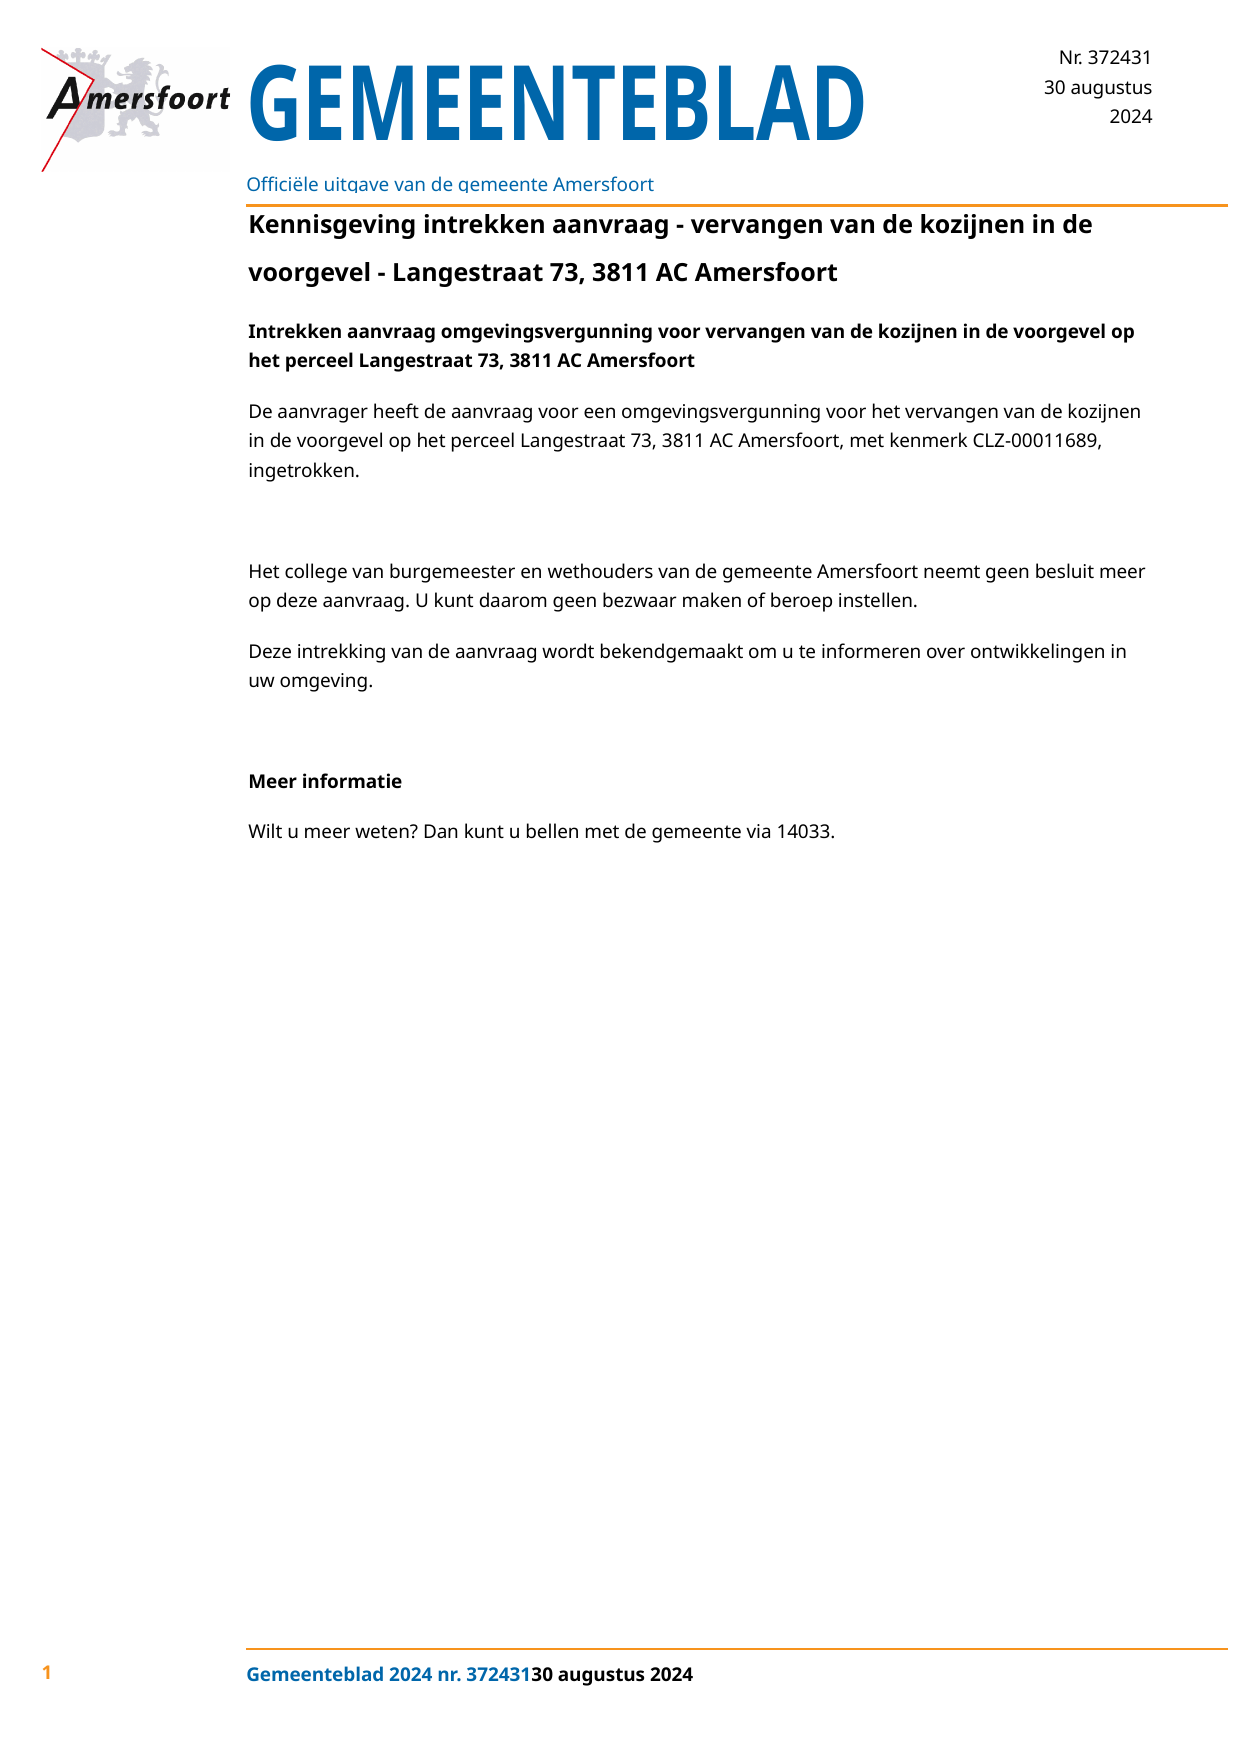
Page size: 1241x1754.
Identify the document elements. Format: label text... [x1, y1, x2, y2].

text Intrekken aanvraag omgevingsvergunning voor vervangen van de kozijnen in de voorgevel op het perceel Langestraat 73, 3811 AC Amersfoort [248, 318, 1152, 373]
text Het college van burgemeester en wethouders van de gemeente Amersfoort neemt geen besluit meer op deze aanvraag. U kunt daarom geen bezwaar maken of beroep instellen. [248, 558, 1152, 613]
text Kennisgeving intrekken aanvraag - vervangen van de kozijnen in de voorgevel - Langestraat 73, 3811 AC Amersfoort [248, 207, 1152, 288]
text De aanvrager heeft de aanvraag voor een omgevingsvergunning voor het vervangen van de kozijnen in de voorgevel op het perceel Langestraat 73, 3811 AC Amersfoort, met kenmerk CLZ-00011689, ingetrokken. [248, 398, 1152, 483]
text Deze intrekking van de aanvraag wordt bekendgemaakt om u te informeren over ontwikkelingen in uw omgeving. [248, 638, 1152, 693]
picture [41, 47, 231, 172]
text Wilt u meer weten? Dan kunt u bellen met de gemeente via 14033. [248, 819, 1152, 844]
text Meer informatie [248, 768, 1152, 794]
